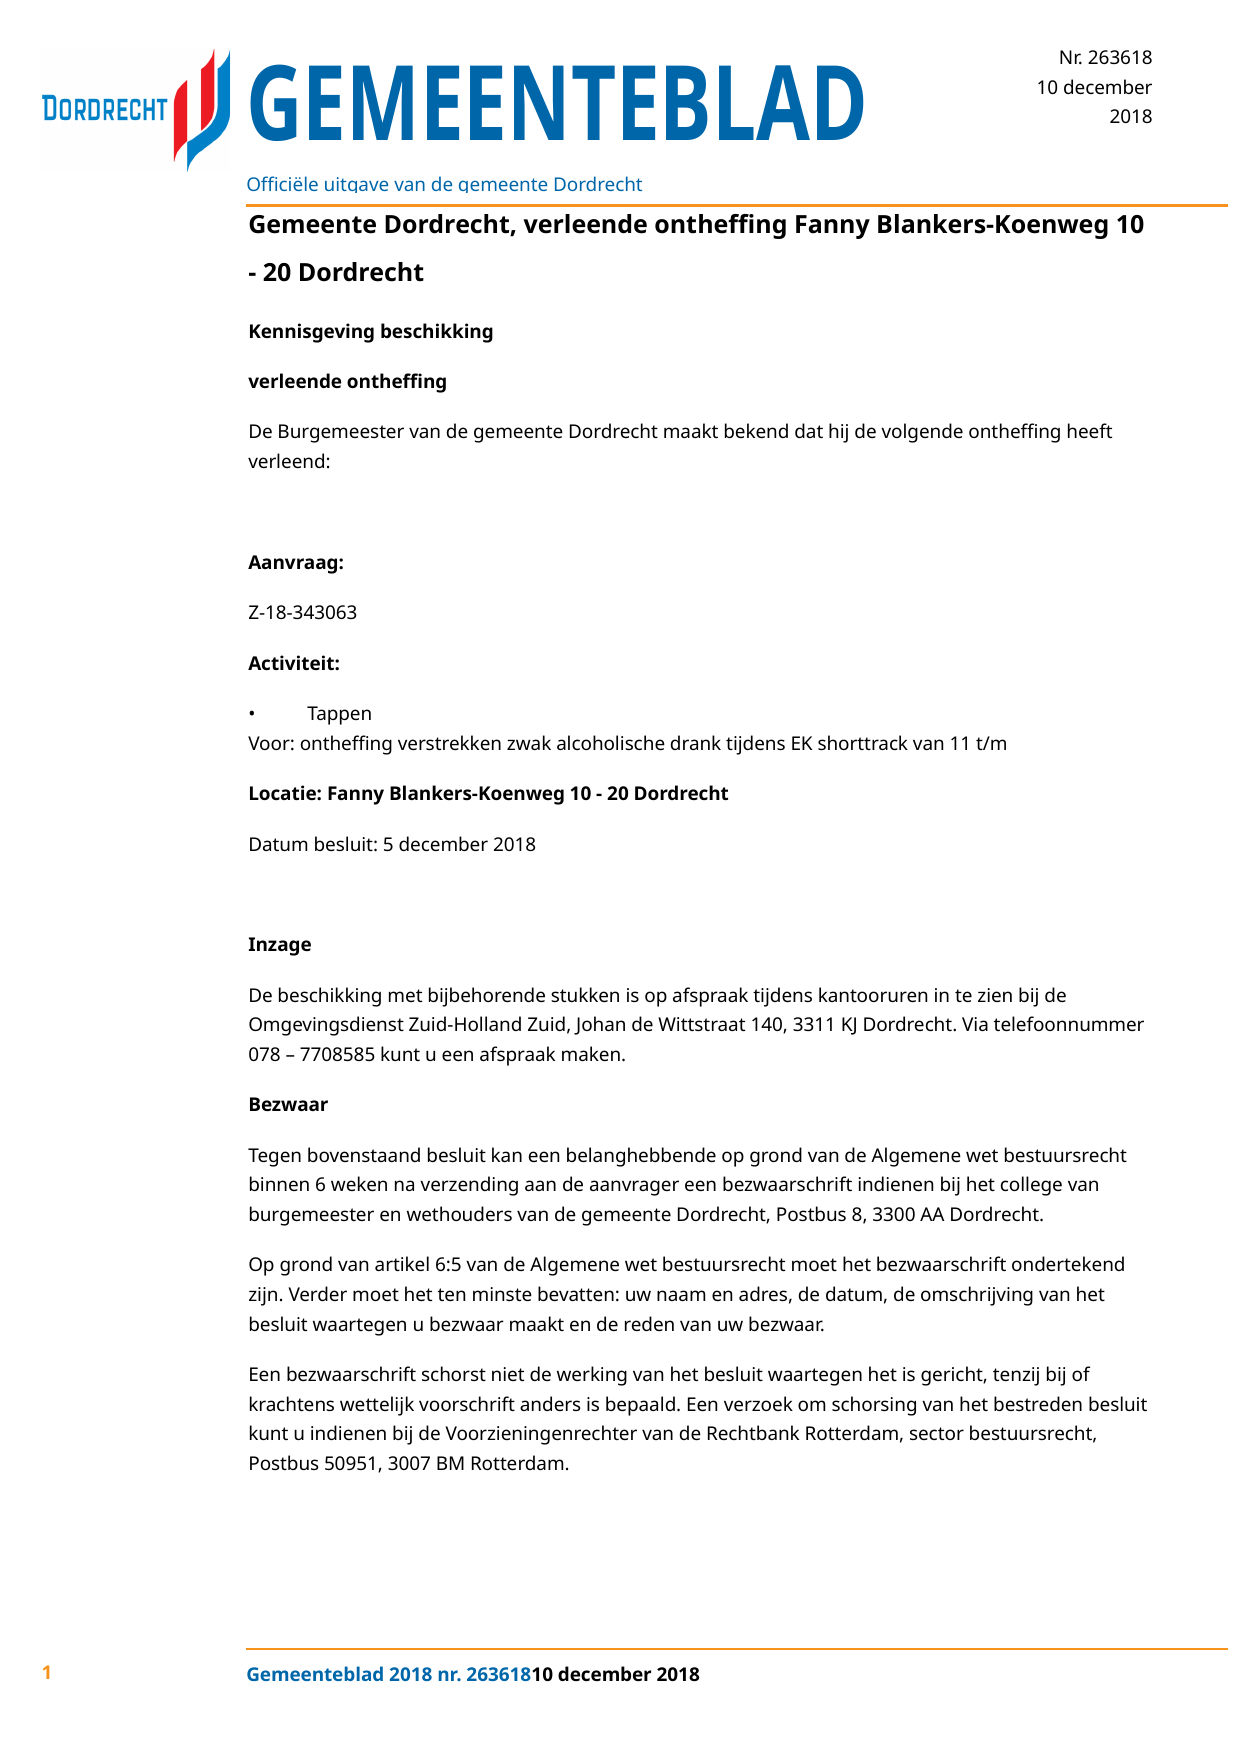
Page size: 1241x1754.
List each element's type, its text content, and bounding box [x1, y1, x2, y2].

list Tappen [248, 700, 1152, 726]
text Gemeente Dordrecht, verleende ontheffing Fanny Blankers-Koenweg 10 - 20 Dordrecht [248, 207, 1152, 288]
text Z-18-343063 [248, 599, 1152, 625]
text verleende ontheffing [248, 368, 1152, 394]
text Tegen bovenstaand besluit kan een belanghebbende op grond van de Algemene wet bestuursrecht binnen 6 weken na verzending aan de aanvrager een bezwaarschrift indienen bij het college van burgemeester en wethouders van de gemeente Dordrecht, Postbus 8, 3300 AA Dordrecht. [248, 1142, 1152, 1227]
text Inzage [248, 932, 1152, 957]
text De Burgemeester van de gemeente Dordrecht maakt bekend dat hij de volgende ontheffing heeft verleend: [248, 419, 1152, 474]
text Een bezwaarschrift schorst niet de werking van het besluit waartegen het is gericht, tenzij bij of krachtens wettelijk voorschrift anders is bepaald. Een verzoek om schorsing van het bestreden besluit kunt u indienen bij de Voorzieningenrechter van de Rechtbank Rotterdam, sector bestuursrecht, Postbus 50951, 3007 BM Rotterdam. [248, 1361, 1152, 1476]
picture [41, 47, 231, 172]
text Locatie: Fanny Blankers-Koenweg 10 - 20 Dordrecht [248, 780, 1152, 806]
text Voor: ontheffing verstrekken zwak alcoholische drank tijdens EK shorttrack van 11 t/m [248, 730, 1152, 756]
text Op grond van artikel 6:5 van de Algemene wet bestuursrecht moet het bezwaarschrift ondertekend zijn. Verder moet het ten minste bevatten: uw naam en adres, de datum, de omschrijving van het besluit waartegen u bezwaar maakt en de reden van uw bezwaar. [248, 1252, 1152, 1337]
text Bezwaar [248, 1092, 1152, 1117]
text Datum besluit: 5 december 2018 [248, 831, 1152, 857]
text Kennisgeving beschikking [248, 318, 1152, 344]
text Activiteit: [248, 650, 1152, 676]
text De beschikking met bijbehorende stukken is op afspraak tijdens kantooruren in te zien bij de Omgevingsdienst Zuid-Holland Zuid, Johan de Wittstraat 140, 3311 KJ Dordrecht. Via telefoonnummer 078 – 7708585 kunt u een afspraak maken. [248, 982, 1152, 1067]
text Aanvraag: [248, 549, 1152, 575]
